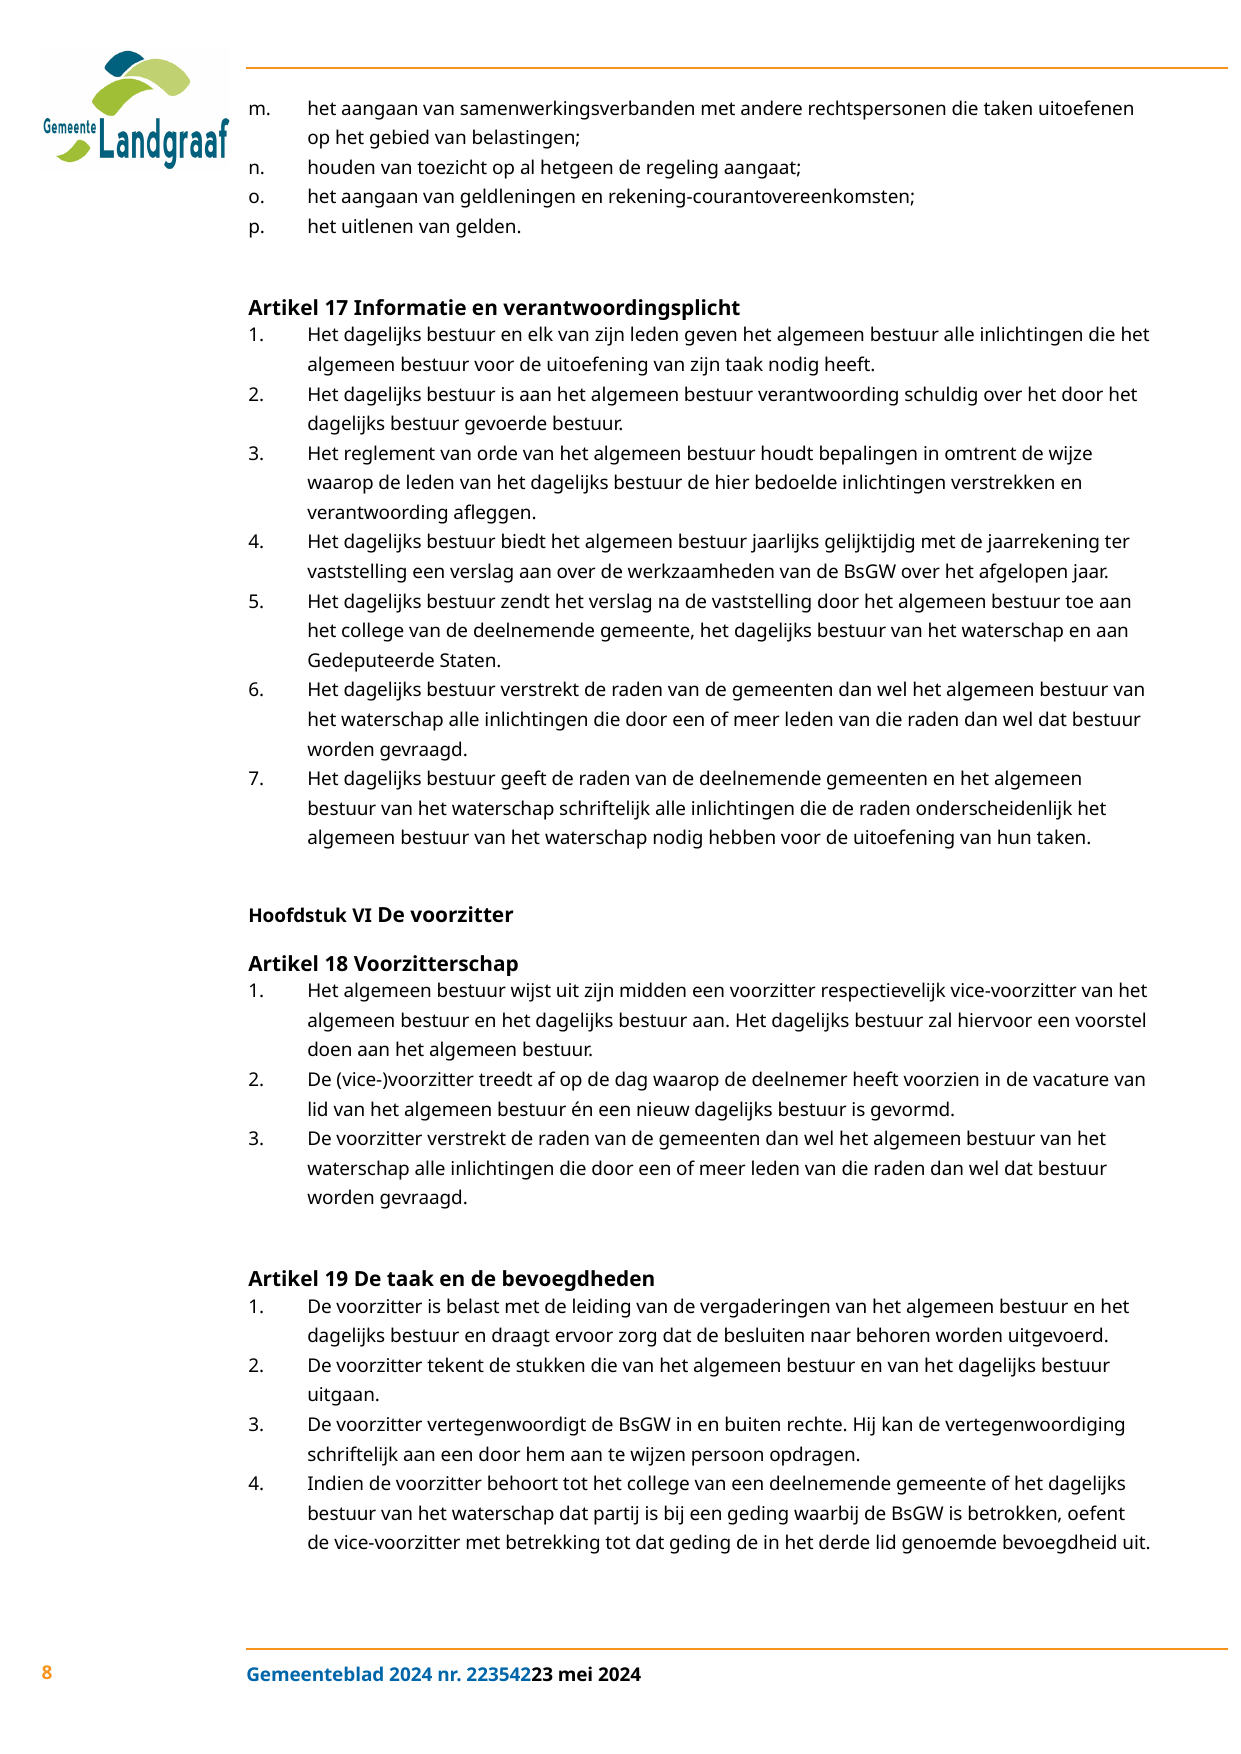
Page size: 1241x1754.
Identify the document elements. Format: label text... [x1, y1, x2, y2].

picture [41, 47, 231, 172]
text Artikel 19 De taak en de bevoegdheden [248, 1264, 1152, 1293]
list De voorzitter is belast met de leiding van de vergaderingen van het algemeen bestuur en het dagelijks bestuur en draagt ervoor zorg dat de besluiten naar behoren worden uitgevoerd. [248, 1293, 1152, 1348]
list De voorzitter verstrekt de raden van de gemeenten dan wel het algemeen bestuur van het waterschap alle inlichtingen die door een of meer leden van die raden dan wel dat bestuur worden gevraagd. [248, 1125, 1152, 1210]
list Het dagelijks bestuur is aan het algemeen bestuur verantwoording schuldig over het door het dagelijks bestuur gevoerde bestuur. [248, 381, 1152, 436]
list houden van toezicht op al hetgeen de regeling aangaat; [248, 154, 1152, 180]
list De voorzitter vertegenwoordigt de BsGW in en buiten rechte. Hij kan de vertegenwoordiging schriftelijk aan een door hem aan te wijzen persoon opdragen. [248, 1411, 1152, 1467]
text Artikel 17 Informatie en verantwoordingsplicht [248, 293, 1152, 322]
list Het dagelijks bestuur geeft de raden van de deelnemende gemeenten en het algemeen bestuur van het waterschap schriftelijk alle inlichtingen die de raden onderscheidenlijk het algemeen bestuur van het waterschap nodig hebben voor de uitoefening van hun taken. [248, 765, 1152, 850]
list Het dagelijks bestuur en elk van zijn leden geven het algemeen bestuur alle inlichtingen die het algemeen bestuur voor de uitoefening van zijn taak nodig heeft. [248, 322, 1152, 377]
list Het dagelijks bestuur verstrekt de raden van de gemeenten dan wel het algemeen bestuur van het waterschap alle inlichtingen die door een of meer leden van die raden dan wel dat bestuur worden gevraagd. [248, 677, 1152, 761]
list Het dagelijks bestuur zendt het verslag na de vaststelling door het algemeen bestuur toe aan het college van de deelnemende gemeente, het dagelijks bestuur van het waterschap en aan Gedeputeerde Staten. [248, 588, 1152, 673]
list Indien de voorzitter behoort tot het college van een deelnemende gemeente of het dagelijks bestuur van het waterschap dat partij is bij een geding waarbij de BsGW is betrokken, oefent de vice-voorzitter met betrekking tot dat geding de in het derde lid genoemde bevoegdheid uit. [248, 1470, 1152, 1555]
text Artikel 18 Voorzitterschap [248, 949, 1152, 977]
list Het dagelijks bestuur biedt het algemeen bestuur jaarlijks gelijktijdig met de jaarrekening ter vaststelling een verslag aan over de werkzaamheden van de BsGW over het afgelopen jaar. [248, 529, 1152, 584]
list De voorzitter tekent de stukken die van het algemeen bestuur en van het dagelijks bestuur uitgaan. [248, 1352, 1152, 1407]
list Het algemeen bestuur wijst uit zijn midden een voorzitter respectievelijk vice-voorzitter van het algemeen bestuur en het dagelijks bestuur aan. Het dagelijks bestuur zal hiervoor een voorstel doen aan het algemeen bestuur. [248, 977, 1152, 1062]
list De (vice-)voorzitter treedt af op de dag waarop de deelnemer heeft voorzien in de vacature van lid van het algemeen bestuur én een nieuw dagelijks bestuur is gevormd. [248, 1066, 1152, 1121]
list het aangaan van geldleningen en rekening-courantovereenkomsten; [248, 183, 1152, 209]
text Hoofdstuk VI De voorzitter [248, 900, 1152, 928]
list het uitlenen van gelden. [248, 213, 1152, 239]
list Het reglement van orde van het algemeen bestuur houdt bepalingen in omtrent de wijze waarop de leden van het dagelijks bestuur de hier bedoelde inlichtingen verstrekken en verantwoording afleggen. [248, 440, 1152, 525]
list het aangaan van samenwerkingsverbanden met andere rechtspersonen die taken uitoefenen op het gebied van belastingen; [248, 95, 1152, 150]
